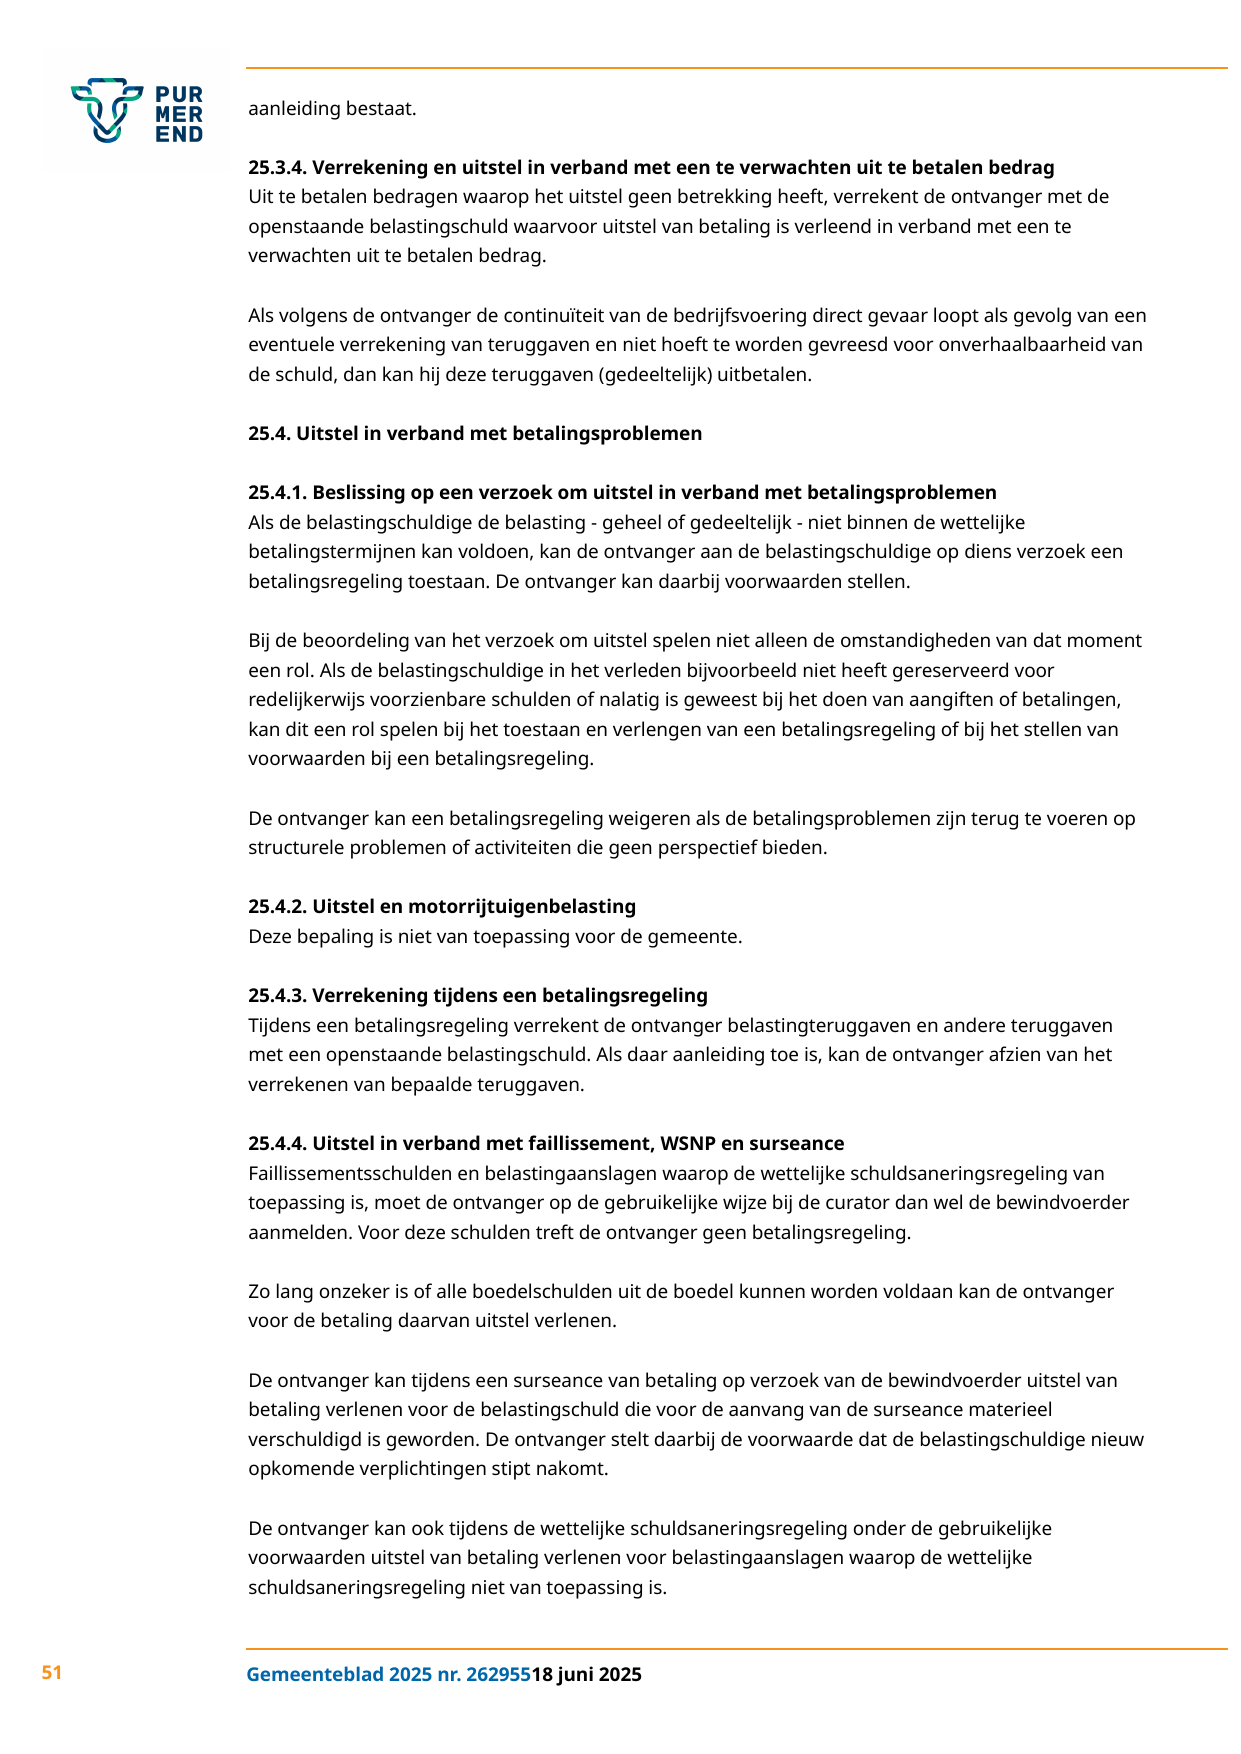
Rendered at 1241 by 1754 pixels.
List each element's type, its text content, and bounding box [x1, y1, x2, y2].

text De ontvanger kan tijdens een surseance van betaling op verzoek van de bewindvoerder uitstel van betaling verlenen voor de belastingschuld die voor de aanvang van de surseance materieel verschuldigd is geworden. De ontvanger stelt daarbij de voorwaarde dat de belastingschuldige nieuw opkomende verplichtingen stipt nakomt. [248, 1367, 1152, 1481]
text Als de belastingschuldige de belasting - geheel of gedeeltelijk - niet binnen de wettelijke betalingstermijnen kan voldoen, kan de ontvanger aan de belastingschuldige op diens verzoek een betalingsregeling toestaan. De ontvanger kan daarbij voorwaarden stellen. [248, 509, 1152, 594]
text De ontvanger kan ook tijdens de wettelijke schuldsaneringsregeling onder de gebruikelijke voorwaarden uitstel van betaling verlenen voor belastingaanslagen waarop de wettelijke schuldsaneringsregeling niet van toepassing is. [248, 1515, 1152, 1600]
text De ontvanger kan een betalingsregeling weigeren als de betalingsproblemen zijn terug te voeren op structurele problemen of activiteiten die geen perspectief bieden. [248, 805, 1152, 860]
text 25.4.3. Verrekening tijdens een betalingsregeling [248, 982, 1152, 1008]
text 25.4.1. Beslissing op een verzoek om uitstel in verband met betalingsproblemen [248, 479, 1152, 505]
text 25.4. Uitstel in verband met betalingsproblemen [248, 420, 1152, 446]
text Deze bepaling is niet van toepassing voor de gemeente. [248, 923, 1152, 949]
text Tijdens een betalingsregeling verrekent de ontvanger belastingteruggaven en andere teruggaven met een openstaande belastingschuld. Als daar aanleiding toe is, kan de ontvanger afzien van het verrekenen van bepaalde teruggaven. [248, 1012, 1152, 1097]
text 25.4.4. Uitstel in verband met faillissement, WSNP en surseance [248, 1130, 1152, 1156]
text aanleiding bestaat. [248, 95, 1152, 121]
text Zo lang onzeker is of alle boedelschulden uit de boedel kunnen worden voldaan kan de ontvanger voor de betaling daarvan uitstel verlenen. [248, 1278, 1152, 1333]
text 25.4.2. Uitstel en motorrijtuigenbelasting [248, 893, 1152, 919]
text Uit te betalen bedragen waarop het uitstel geen betrekking heeft, verrekent de ontvanger met de openstaande belastingschuld waarvoor uitstel van betaling is verleend in verband met een te verwachten uit te betalen bedrag. [248, 183, 1152, 268]
picture [41, 47, 231, 172]
text Faillissementsschulden en belastingaanslagen waarop de wettelijke schuldsaneringsregeling van toepassing is, moet de ontvanger op de gebruikelijke wijze bij de curator dan wel de bewindvoerder aanmelden. Voor deze schulden treft de ontvanger geen betalingsregeling. [248, 1160, 1152, 1245]
text Als volgens de ontvanger de continuïteit van de bedrijfsvoering direct gevaar loopt als gevolg van een eventuele verrekening van teruggaven en niet hoeft te worden gevreesd voor onverhaalbaarheid van de schuld, dan kan hij deze teruggaven (gedeeltelijk) uitbetalen. [248, 302, 1152, 387]
text 25.3.4. Verrekening en uitstel in verband met een te verwachten uit te betalen bedrag [248, 154, 1152, 180]
text Bij de beoordeling van het verzoek om uitstel spelen niet alleen de omstandigheden van dat moment een rol. Als de belastingschuldige in het verleden bijvoorbeeld niet heeft gereserveerd voor redelijkerwijs voorzienbare schulden of nalatig is geweest bij het doen van aangiften of betalingen, kan dit een rol spelen bij het toestaan en verlengen van een betalingsregeling of bij het stellen van voorwaarden bij een betalingsregeling. [248, 627, 1152, 771]
